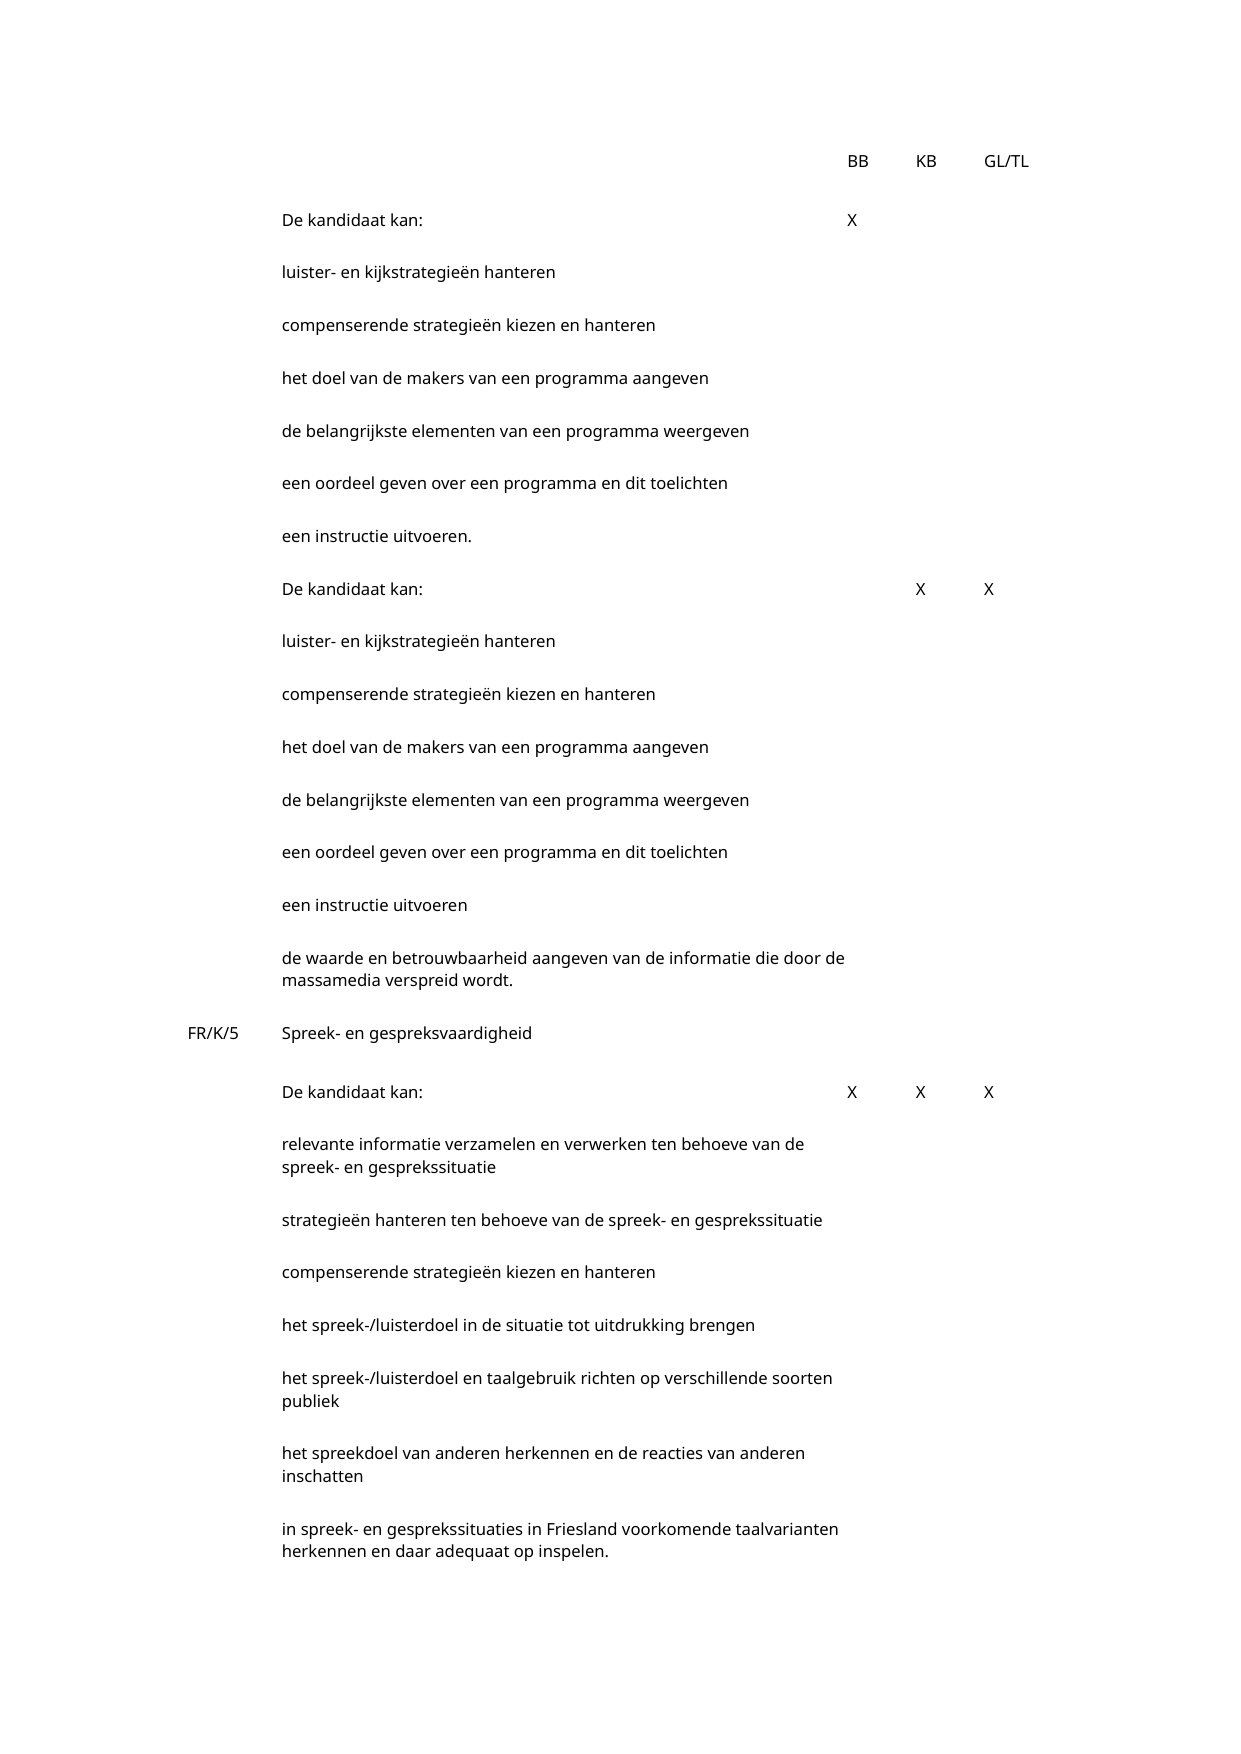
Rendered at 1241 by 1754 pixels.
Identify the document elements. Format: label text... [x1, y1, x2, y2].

table_cell X [984, 578, 1053, 1022]
table_cell [847, 1022, 916, 1080]
table_cell X [847, 209, 916, 577]
table_cell [188, 578, 282, 1022]
table_cell [916, 209, 984, 577]
table_cell [984, 1022, 1053, 1080]
table_header GL/TL [984, 150, 1053, 208]
table_cell [916, 1022, 984, 1080]
table_cell FR/K/5 [188, 1022, 282, 1080]
table_cell X [984, 1080, 1053, 1593]
table_cell De kandidaat kan: luister- en kijkstrategieën hanteren compenserende strategieën kiezen en hanteren het doel van de makers van een programma aangeven de belangrijkste elementen van een programma weergeven een oordeel geven over een programma en dit toelichten een instructie uitvoeren de waarde en betrouwbaarheid aangeven van de informatie die door de massamedia verspreid wordt. [282, 578, 847, 1022]
table_cell [188, 209, 282, 577]
table_cell De kandidaat kan: relevante informatie verzamelen en verwerken ten behoeve van de spreek- en gesprekssituatie strategieën hanteren ten behoeve van de spreek- en gesprekssituatie compenserende strategieën kiezen en hanteren het spreek-/luisterdoel in de situatie tot uitdrukking brengen het spreek-/luisterdoel en taalgebruik richten op verschillende soorten publiek het spreekdoel van anderen herkennen en de reacties van anderen inschatten in spreek- en gesprekssituaties in Friesland voorkomende taalvarianten herkennen en daar adequaat op inspelen. [282, 1080, 847, 1593]
table_cell De kandidaat kan: luister- en kijkstrategieën hanteren compenserende strategieën kiezen en hanteren het doel van de makers van een programma aangeven de belangrijkste elementen van een programma weergeven een oordeel geven over een programma en dit toelichten een instructie uitvoeren. [282, 209, 847, 577]
table_cell X [916, 578, 984, 1022]
table_cell [847, 578, 916, 1022]
table_header [282, 150, 847, 208]
table_header KB [916, 150, 984, 208]
table_cell X [916, 1080, 984, 1593]
table_cell [984, 209, 1053, 577]
table_cell Spreek- en gespreksvaardigheid [282, 1022, 847, 1080]
table_header [188, 150, 282, 208]
table_cell X [847, 1080, 916, 1593]
table_header BB [847, 150, 916, 208]
table_cell [188, 1080, 282, 1593]
